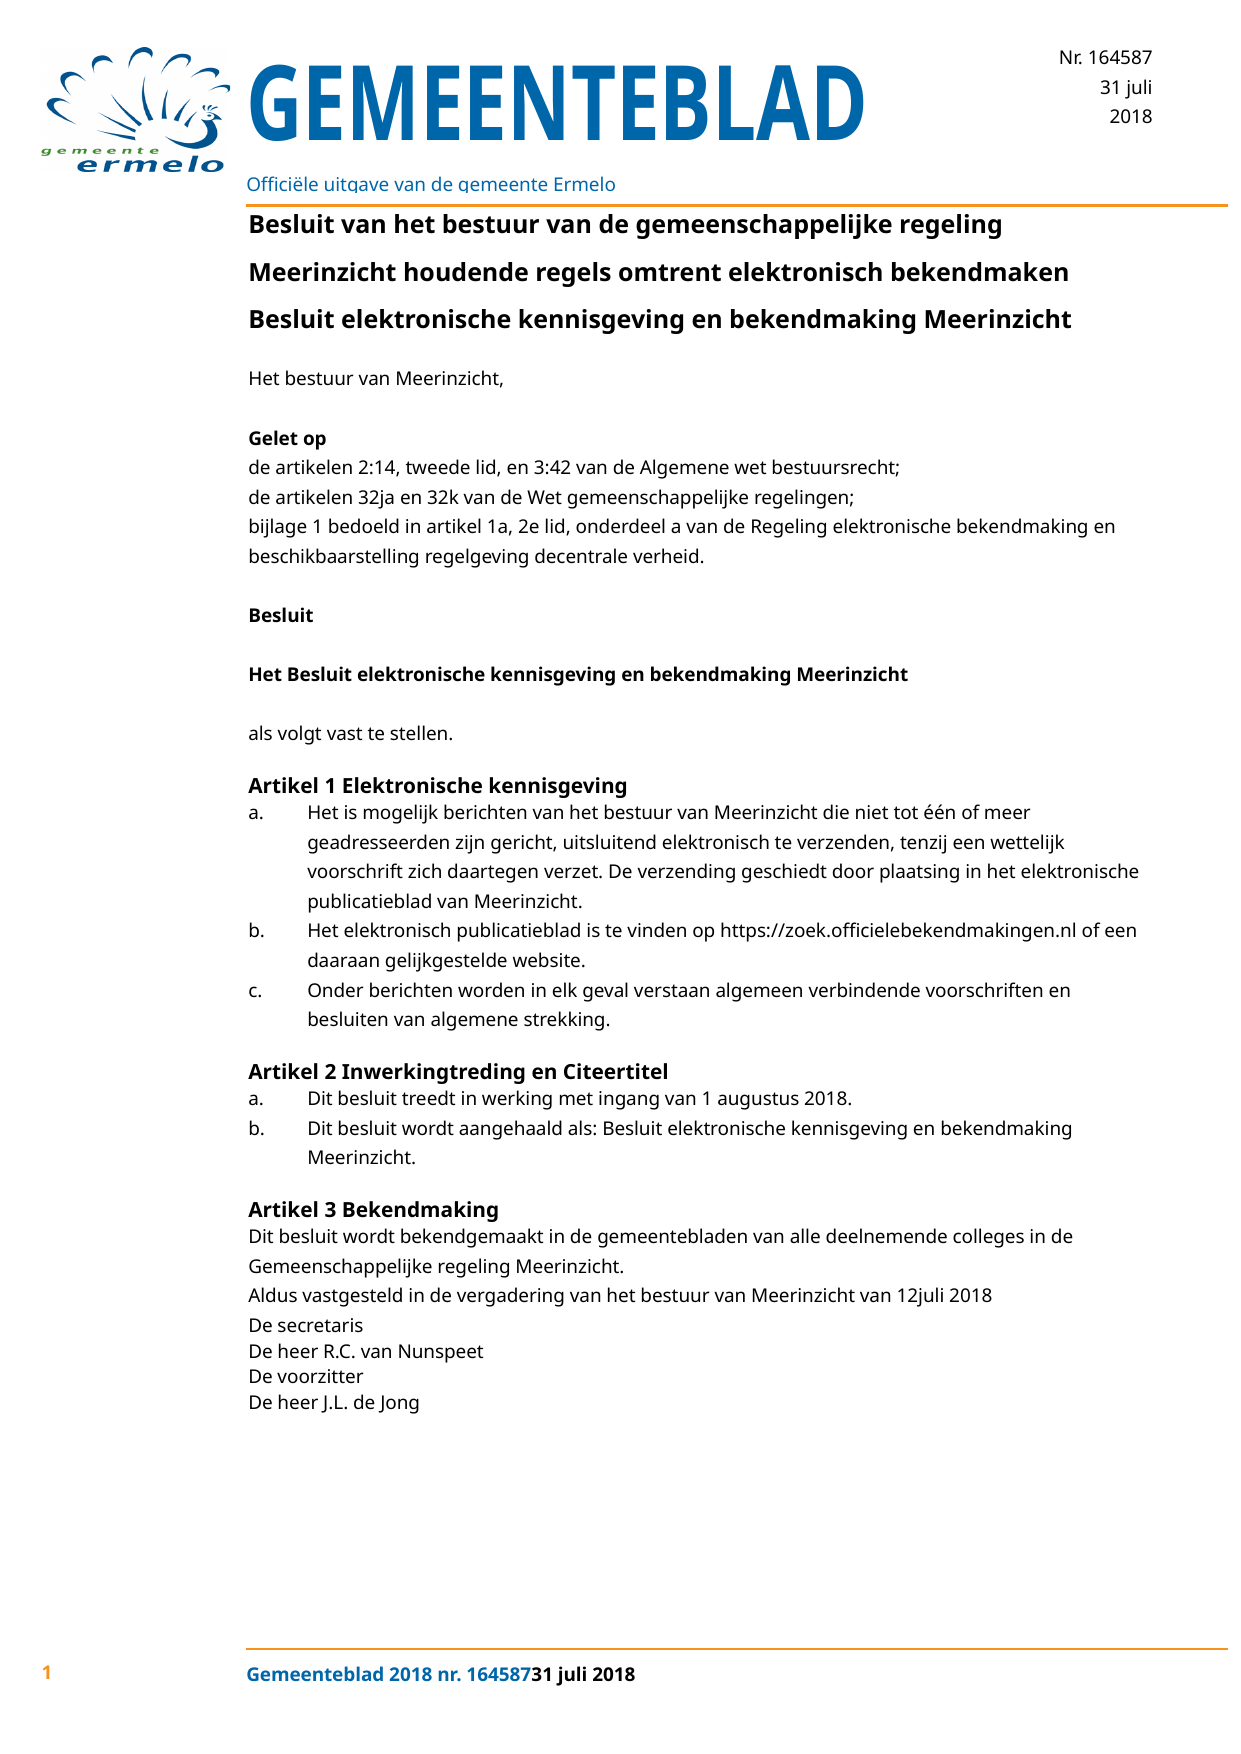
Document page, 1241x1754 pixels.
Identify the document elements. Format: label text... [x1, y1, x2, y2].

list Dit besluit treedt in werking met ingang van 1 augustus 2018. [248, 1085, 1152, 1111]
text Besluit van het bestuur van de gemeenschappelijke regeling Meerinzicht houdende regels omtrent elektronisch bekendmaken Besluit elektronische kennisgeving en bekendmaking Meerinzicht [248, 207, 1152, 336]
text De voorzitter [248, 1363, 1152, 1389]
text De heer J.L. de Jong [248, 1389, 1152, 1415]
text Artikel 1 Elektronische kennisgeving [248, 771, 1152, 799]
text Artikel 3 Bekendmaking [248, 1195, 1152, 1223]
text Het bestuur van Meerinzicht, [248, 366, 1152, 391]
list Onder berichten worden in elk geval verstaan algemeen verbindende voorschriften en besluiten van algemene strekking. [248, 977, 1152, 1032]
text bijlage 1 bedoeld in artikel 1a, 2e lid, onderdeel a van de Regeling elektronische bekendmaking en beschikbaarstelling regelgeving decentrale verheid. [248, 513, 1152, 569]
text de artikelen 2:14, tweede lid, en 3:42 van de Algemene wet bestuursrecht; [248, 454, 1152, 480]
list Het elektronisch publicatieblad is te vinden op https://zoek.officielebekendmakingen.nl of een daaraan gelijkgestelde website. [248, 918, 1152, 973]
text Besluit [248, 602, 1152, 628]
text de artikelen 32ja en 32k van de Wet gemeenschappelijke regelingen; [248, 484, 1152, 509]
list Dit besluit wordt aangehaald als: Besluit elektronische kennisgeving en bekendmaking Meerinzicht. [248, 1115, 1152, 1170]
text als volgt vast te stellen. [248, 721, 1152, 746]
picture [41, 47, 231, 172]
text Aldus vastgesteld in de vergadering van het bestuur van Meerinzicht van 12juli 2018 [248, 1282, 1152, 1308]
text Gelet op [248, 425, 1152, 450]
text De secretaris [248, 1312, 1152, 1338]
text De heer R.C. van Nunspeet [248, 1338, 1152, 1363]
list Het is mogelijk berichten van het bestuur van Meerinzicht die niet tot één of meer geadresseerden zijn gericht, uitsluitend elektronisch te verzenden, tenzij een wettelijk voorschrift zich daartegen verzet. De verzending geschiedt door plaatsing in het elektronische publicatieblad van Meerinzicht. [248, 799, 1152, 914]
text Het Besluit elektronische kennisgeving en bekendmaking Meerinzicht [248, 661, 1152, 687]
text Artikel 2 Inwerkingtreding en Citeertitel [248, 1057, 1152, 1085]
text Dit besluit wordt bekendgemaakt in de gemeentebladen van alle deelnemende colleges in de Gemeenschappelijke regeling Meerinzicht. [248, 1223, 1152, 1279]
